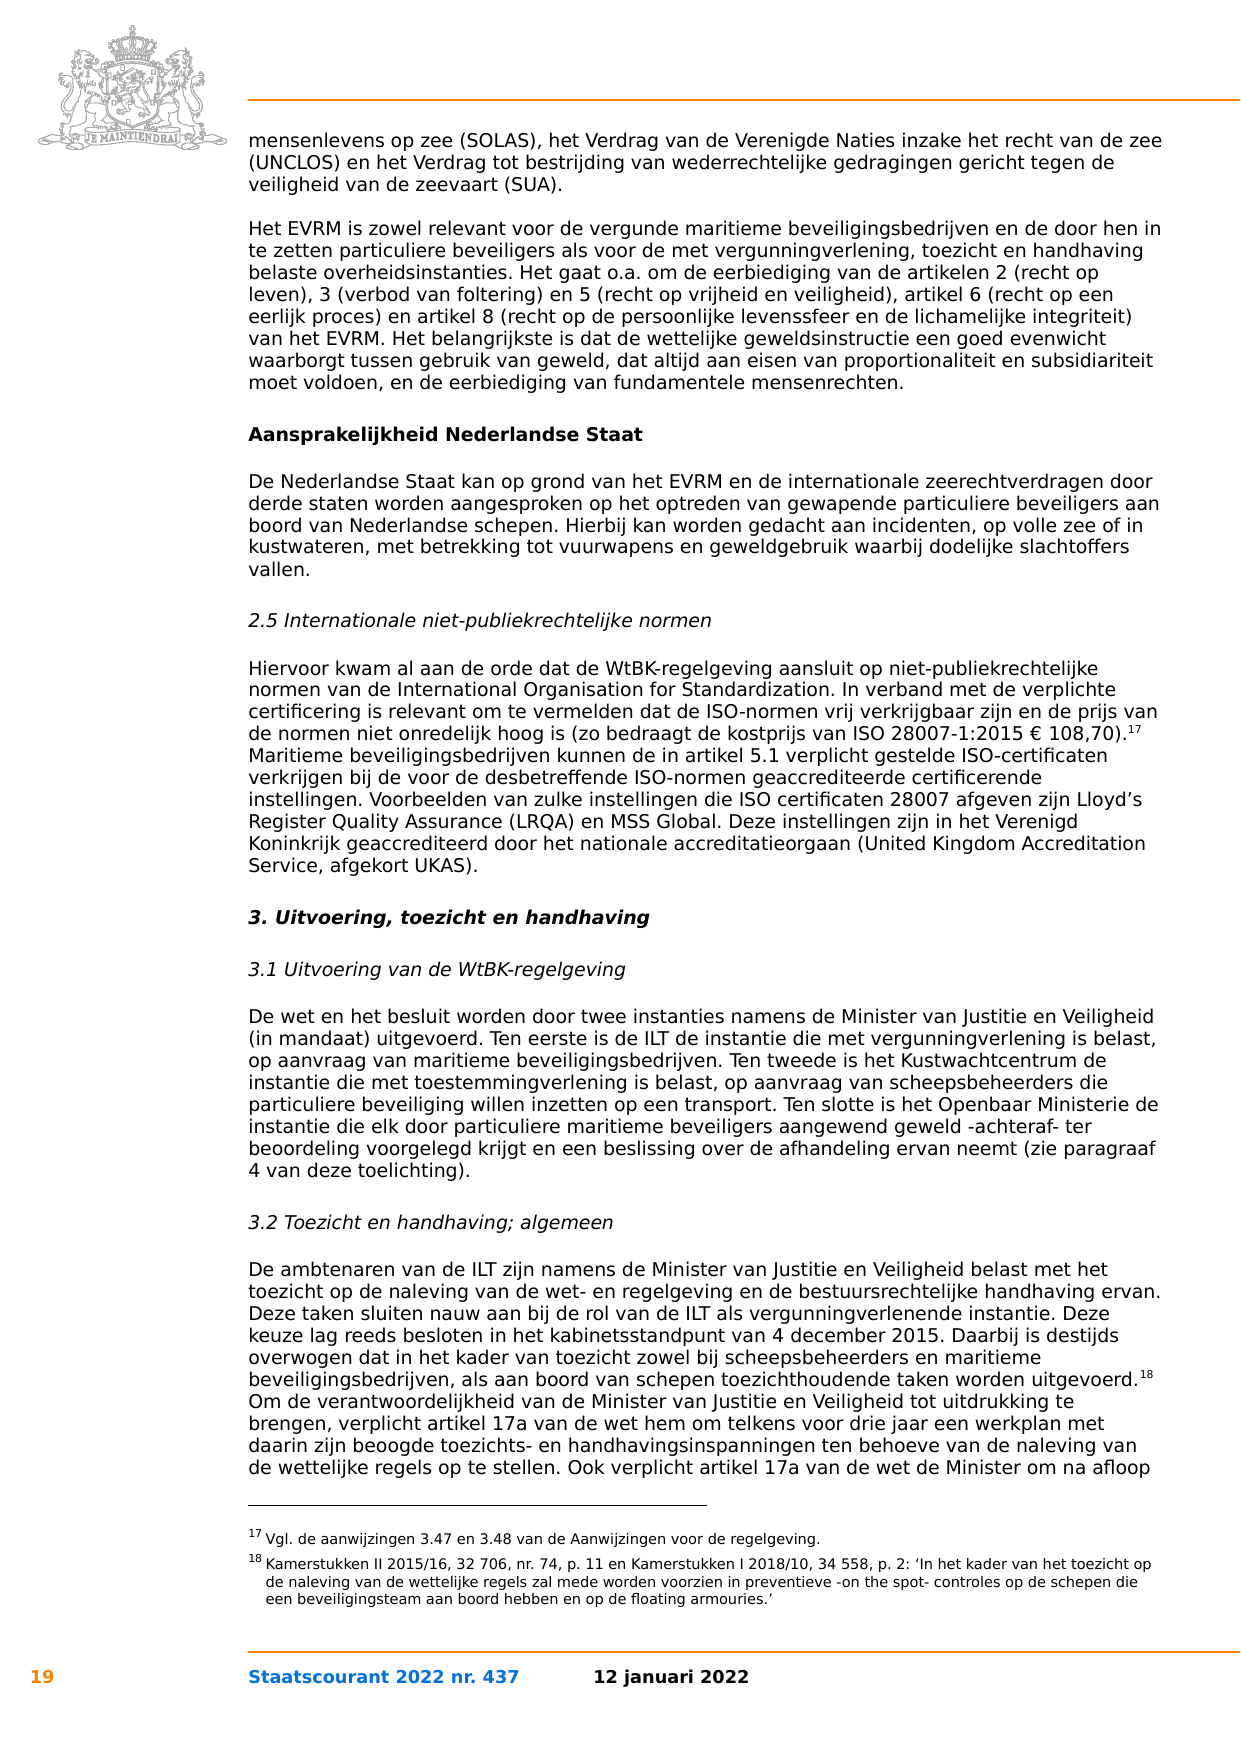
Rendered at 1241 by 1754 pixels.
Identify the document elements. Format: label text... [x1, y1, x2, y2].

picture [38, 25, 227, 150]
text mensenlevens op zee (SOLAS), het Verdrag van de Verenigde Naties inzake het recht van de zee (UNCLOS) en het Verdrag tot bestrijding van wederrechtelijke gedragingen gericht tegen de veiligheid van de zeevaart (SUA). [248, 130, 1163, 196]
text De Nederlandse Staat kan op grond van het EVRM en de internationale zeerechtverdragen door derde staten worden aangesproken op het optreden van gewapende particuliere beveiligers aan boord van Nederlandse schepen. Hierbij kan worden gedacht aan incidenten, op volle zee of in kustwateren, met betrekking tot vuurwapens en geweldgebruik waarbij dodelijke slachtoffers vallen. [248, 471, 1163, 580]
text Kamerstukken II 2015/16, 32 706, nr. 74, p. 11 en Kamerstukken I 2018/10, 34 558, p. 2: ‘In het kader van het toezicht op de naleving van de wettelijke regels zal mede worden voorzien in preventieve -on the spot- controles op de schepen die een beveiligingsteam aan boord hebben en op de floating armouries.’ [248, 1552, 1163, 1608]
subtitle 3. Uitvoering, toezicht en handhaving [248, 907, 1163, 929]
text De wet en het besluit worden door twee instanties namens de Minister van Justitie en Veiligheid (in mandaat) uitgevoerd. Ten eerste is de ILT de instantie die met vergunningverlening is belast, op aanvraag van maritieme beveiligingsbedrijven. Ten tweede is het Kustwachtcentrum de instantie die met toestemmingverlening is belast, op aanvraag van scheepsbeheerders die particuliere beveiliging willen inzetten op een transport. Ten slotte is het Openbaar Ministerie de instantie die elk door particuliere maritieme beveiligers aangewend geweld -achteraf- ter beoordeling voorgelegd krijgt en een beslissing over de afhandeling ervan neemt (zie paragraaf 4 van deze toelichting). [248, 1006, 1163, 1182]
text De ambtenaren van de ILT zijn namens de Minister van Justitie en Veiligheid belast met het toezicht op de naleving van de wet- en regelgeving en de bestuursrechtelijke handhaving ervan. Deze taken sluiten nauw aan bij de rol van de ILT als vergunningverlenende instantie. Deze keuze lag reeds besloten in het kabinetsstandpunt van 4 december 2015. Daarbij is destijds overwogen dat in het kader van toezicht zowel bij scheepsbeheerders en maritieme beveiligingsbedrijven, als aan boord van schepen toezichthoudende taken worden uitgevoerd. Om de verantwoordelijkheid van de Minister van Justitie en Veiligheid tot uitdrukking te brengen, verplicht artikel 17a van de wet hem om telkens voor drie jaar een werkplan met daarin zijn beoogde toezichts- en handhavingsinspanningen ten behoeve van de naleving van de wettelijke regels op te stellen. Ook verplicht artikel 17a van de wet de Minister om na afloop [248, 1259, 1163, 1479]
subtitle 2.5 Internationale niet-publiekrechtelijke normen [248, 610, 1163, 632]
subtitle 3.2 Toezicht en handhaving; algemeen [248, 1212, 1163, 1234]
text Hiervoor kwam al aan de orde dat de WtBK-regelgeving aansluit op niet-publiekrechtelijke normen van de International Organisation for Standardization. In verband met de verplichte certificering is relevant om te vermelden dat de ISO-normen vrij verkrijgbaar zijn en de prijs van de normen niet onredelijk hoog is (zo bedraagt de kostprijs van ISO 28007-1:2015 € 108,70). Maritieme beveiligingsbedrijven kunnen de in artikel 5.1 verplicht gestelde ISO-certificaten verkrijgen bij de voor de desbetreffende ISO-normen geaccrediteerde certificerende instellingen. Voorbeelden van zulke instellingen die ISO certificaten 28007 afgeven zijn Lloyd’s Register Quality Assurance (LRQA) en MSS Global. Deze instellingen zijn in het Verenigd Koninkrijk geaccrediteerd door het nationale accreditatieorgaan (United Kingdom Accreditation Service, afgekort UKAS). [248, 657, 1163, 877]
text Vgl. de aanwijzingen 3.47 en 3.48 van de Aanwijzingen voor de regelgeving. [248, 1527, 1163, 1549]
text Het EVRM is zowel relevant voor de vergunde maritieme beveiligingsbedrijven en de door hen in te zetten particuliere beveiligers als voor de met vergunningverlening, toezicht en handhaving belaste overheidsinstanties. Het gaat o.a. om de eerbiediging van de artikelen 2 (recht op leven), 3 (verbod van foltering) en 5 (recht op vrijheid en veiligheid), artikel 6 (recht op een eerlijk proces) en artikel 8 (recht op de persoonlijke levenssfeer en de lichamelijke integriteit) van het EVRM. Het belangrijkste is dat de wettelijke geweldsinstructie een goed evenwicht waarborgt tussen gebruik van geweld, dat altijd aan eisen van proportionaliteit en subsidiariteit moet voldoen, en de eerbiediging van fundamentele mensenrechten. [248, 218, 1163, 393]
subtitle 3.1 Uitvoering van de WtBK-regelgeving [248, 959, 1163, 981]
subtitle Aansprakelijkheid Nederlandse Staat [248, 423, 1163, 446]
